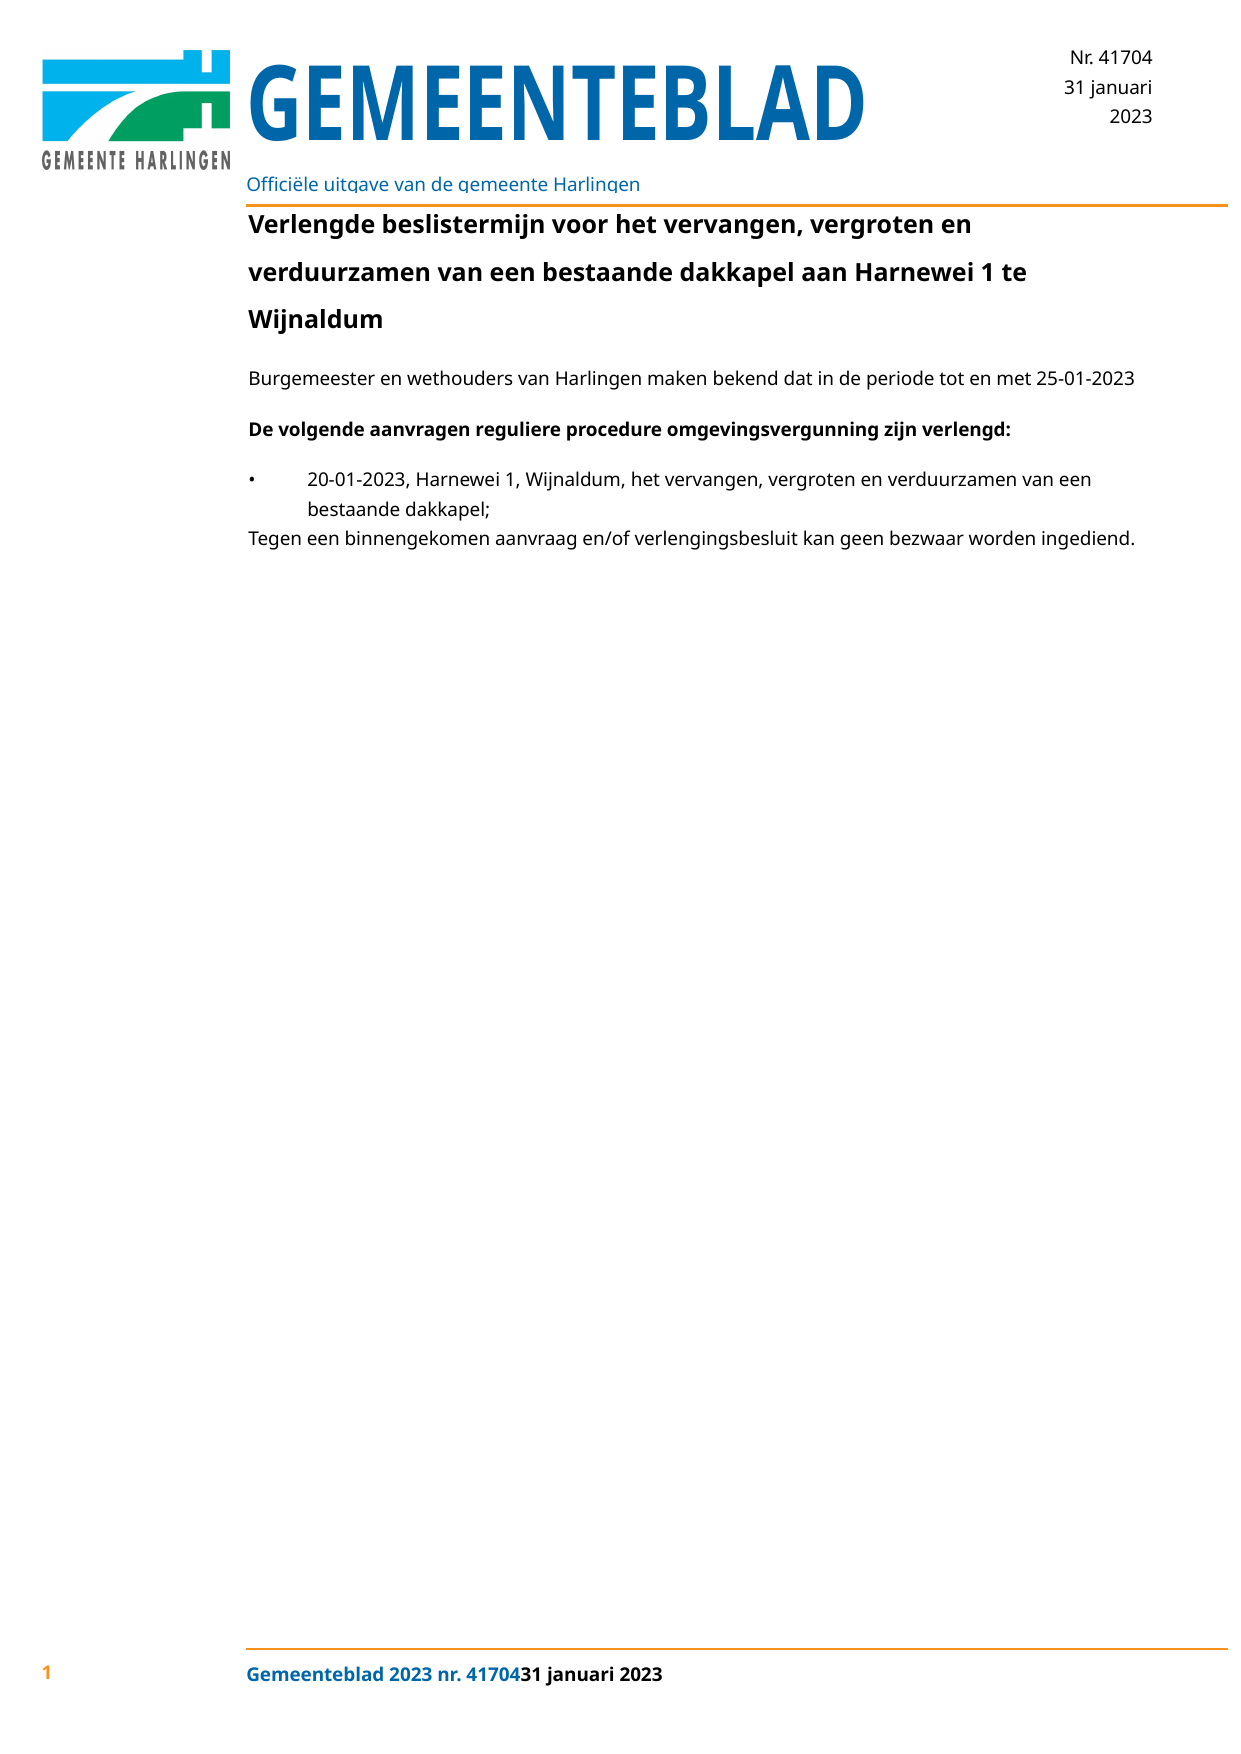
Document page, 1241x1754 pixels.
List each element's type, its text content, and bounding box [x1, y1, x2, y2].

text Verlengde beslistermijn voor het vervangen, vergroten en verduurzamen van een bestaande dakkapel aan Harnewei 1 te Wijnaldum [248, 207, 1152, 336]
list 20-01-2023, Harnewei 1, Wijnaldum, het vervangen, vergroten en verduurzamen van een bestaande dakkapel; [248, 466, 1152, 522]
text Burgemeester en wethouders van Harlingen maken bekend dat in de periode tot en met 25-01-2023 [248, 366, 1152, 391]
text Tegen een binnengekomen aanvraag en/of verlengingsbesluit kan geen bezwaar worden ingediend. [248, 526, 1152, 551]
text De volgende aanvragen reguliere procedure omgevingsvergunning zijn verlengd: [248, 416, 1152, 442]
picture [41, 47, 231, 172]
